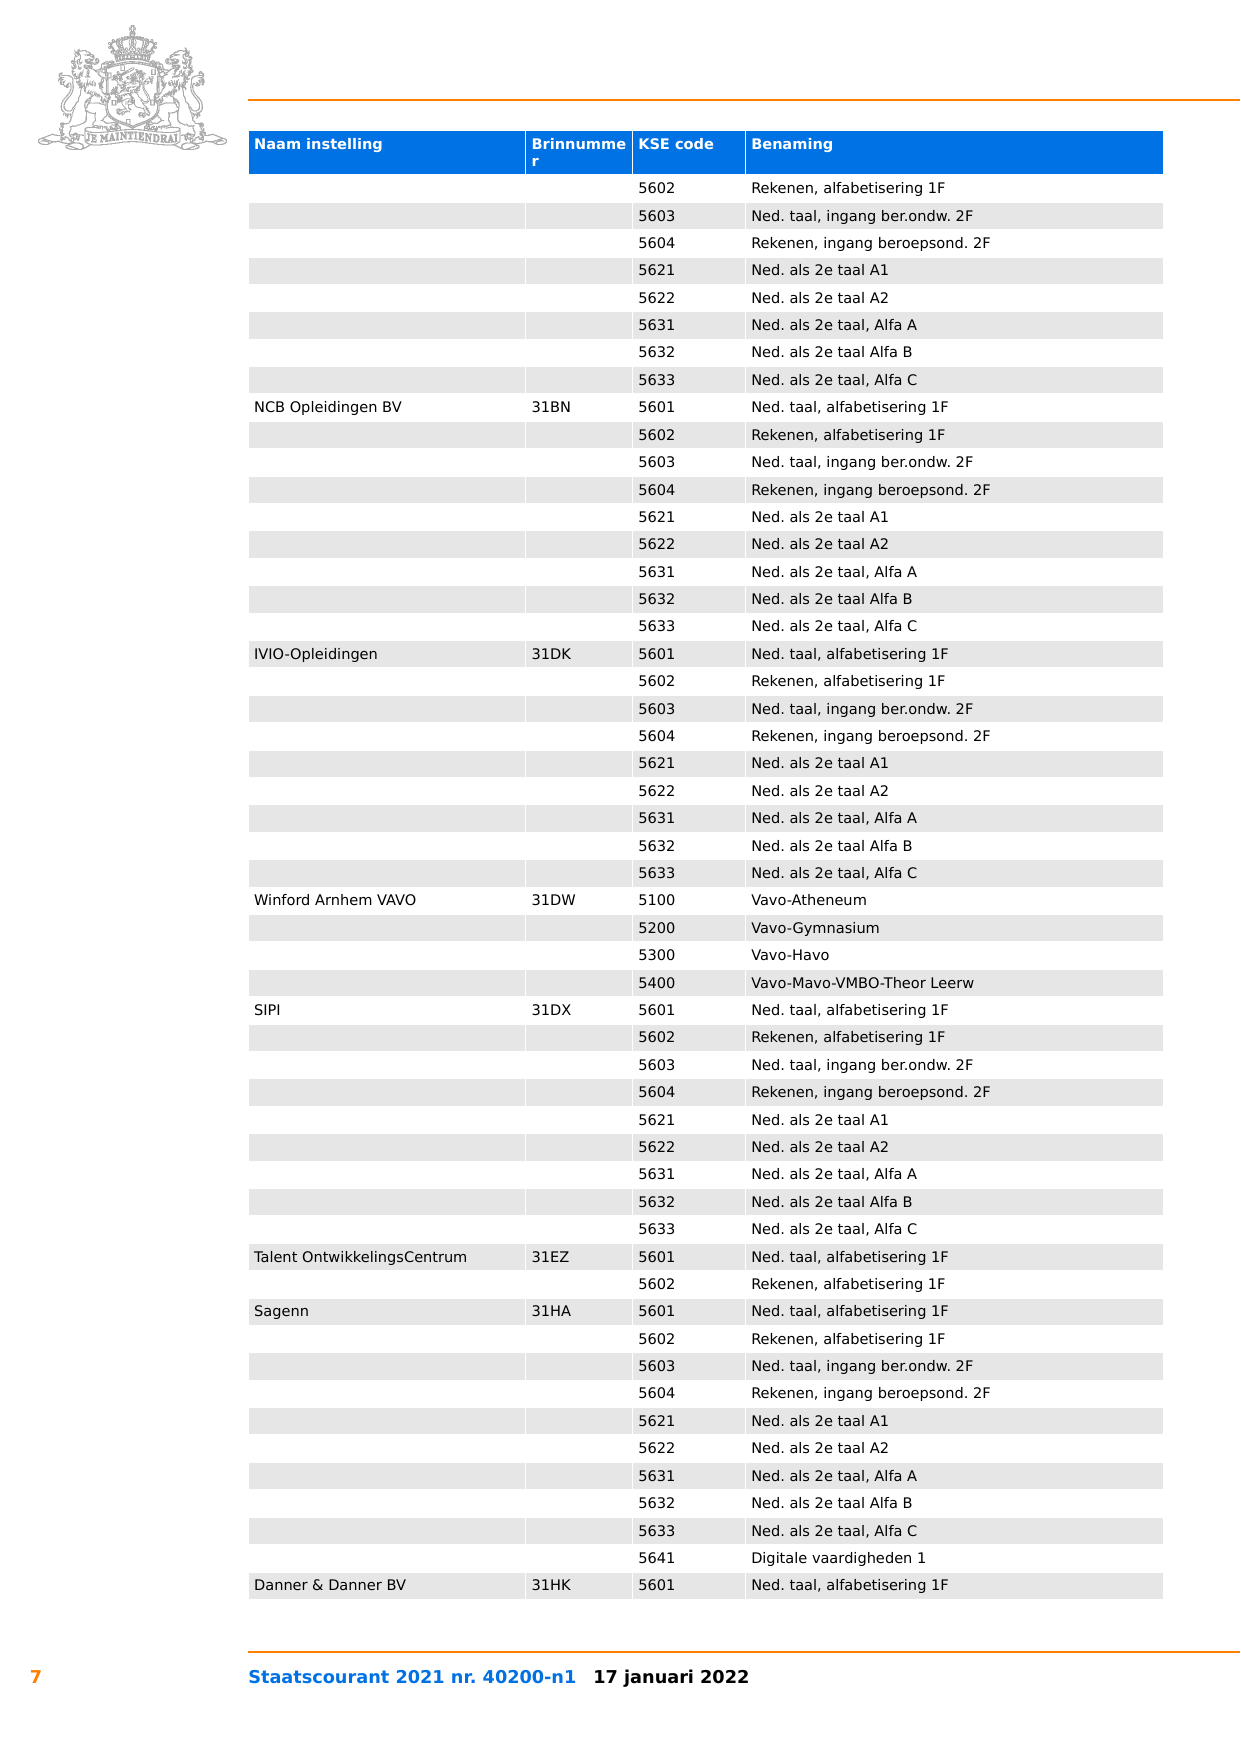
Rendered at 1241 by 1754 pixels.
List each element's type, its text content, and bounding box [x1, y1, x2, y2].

table_cell Ned. taal, alfabetisering 1F [746, 1573, 1163, 1599]
table_cell [249, 1518, 525, 1544]
table_cell [526, 1271, 632, 1297]
table_cell Vavo-Mavo-VMBO-Theor Leerw [746, 970, 1163, 996]
table_cell [526, 943, 632, 969]
table_cell 5621 [633, 1408, 745, 1434]
table_cell 5604 [633, 477, 745, 503]
table_cell [249, 1107, 525, 1133]
picture [38, 25, 227, 150]
table_cell Ned. taal, alfabetisering 1F [746, 395, 1163, 421]
table_cell [526, 504, 632, 530]
table_cell Winford Arnhem VAVO [249, 888, 525, 914]
table_cell 5622 [633, 1134, 745, 1161]
table_cell [526, 1518, 632, 1544]
table_cell Sagenn [249, 1299, 525, 1325]
table_cell [249, 258, 525, 284]
table_cell Vavo-Havo [746, 943, 1163, 969]
table_cell Ned. als 2e taal A1 [746, 1107, 1163, 1133]
table_cell Ned. als 2e taal, Alfa C [746, 614, 1163, 640]
table_cell [249, 1545, 525, 1571]
table_cell [249, 367, 525, 393]
table_cell Rekenen, alfabetisering 1F [746, 1326, 1163, 1352]
table_cell [249, 449, 525, 476]
table_header Benaming [746, 131, 1163, 174]
table_cell 5631 [633, 1463, 745, 1489]
table_cell [526, 1545, 632, 1571]
table_cell [526, 1134, 632, 1161]
table_cell Ned. taal, alfabetisering 1F [746, 1299, 1163, 1325]
table_cell Vavo-Atheneum [746, 888, 1163, 914]
table_cell Rekenen, alfabetisering 1F [746, 669, 1163, 695]
table_cell [526, 723, 632, 749]
table_cell 5632 [633, 340, 745, 366]
table_cell [526, 449, 632, 476]
table_cell Rekenen, alfabetisering 1F [746, 1025, 1163, 1051]
table_cell 5604 [633, 723, 745, 749]
table_cell [249, 504, 525, 530]
table_cell [526, 1436, 632, 1462]
table_cell [526, 1408, 632, 1434]
table_cell IVIO-Opleidingen [249, 641, 525, 667]
table_cell [526, 1490, 632, 1517]
table_cell [526, 258, 632, 284]
table_cell [526, 1025, 632, 1051]
table_cell Ned. taal, ingang ber.ondw. 2F [746, 1353, 1163, 1380]
table_header Brinnummer [526, 131, 632, 174]
table_cell [249, 970, 525, 996]
table_cell [249, 696, 525, 722]
table_cell Rekenen, alfabetisering 1F [746, 422, 1163, 448]
table_cell [249, 559, 525, 585]
table_cell Ned. taal, ingang ber.ondw. 2F [746, 449, 1163, 476]
table_cell [249, 531, 525, 558]
table_cell Ned. taal, alfabetisering 1F [746, 997, 1163, 1023]
table_cell 5621 [633, 751, 745, 777]
table_cell Ned. als 2e taal A1 [746, 1408, 1163, 1434]
table_cell 5601 [633, 1299, 745, 1325]
table_cell [249, 1052, 525, 1078]
table_cell [526, 1162, 632, 1188]
table_cell 5601 [633, 1244, 745, 1270]
table_cell 5601 [633, 395, 745, 421]
table_cell Ned. als 2e taal, Alfa A [746, 1463, 1163, 1489]
table_cell 5631 [633, 559, 745, 585]
table_cell [249, 915, 525, 941]
table_cell 5602 [633, 1326, 745, 1352]
table_cell [526, 340, 632, 366]
table_cell Rekenen, ingang beroepsond. 2F [746, 1381, 1163, 1407]
table_cell 5632 [633, 1490, 745, 1517]
table_cell Ned. als 2e taal Alfa B [746, 833, 1163, 859]
table_cell Ned. als 2e taal Alfa B [746, 1189, 1163, 1215]
table_cell [249, 422, 525, 448]
table_cell Ned. als 2e taal A2 [746, 285, 1163, 311]
table_cell Talent OntwikkelingsCentrum [249, 1244, 525, 1270]
table_cell [249, 230, 525, 256]
table_cell 5621 [633, 258, 745, 284]
table_cell 5602 [633, 1271, 745, 1297]
table_cell Ned. als 2e taal A2 [746, 778, 1163, 804]
table_cell [249, 1079, 525, 1106]
table_cell [526, 477, 632, 503]
table_cell Ned. als 2e taal Alfa B [746, 586, 1163, 613]
table_cell Rekenen, alfabetisering 1F [746, 1271, 1163, 1297]
table_cell 5621 [633, 1107, 745, 1133]
table_cell [249, 860, 525, 887]
table_cell [526, 203, 632, 229]
table_cell 5622 [633, 778, 745, 804]
table_cell [526, 1463, 632, 1489]
table_cell 31BN [526, 395, 632, 421]
table_cell 5603 [633, 1353, 745, 1380]
table_cell [526, 367, 632, 393]
table_cell 31DW [526, 888, 632, 914]
table_cell 5632 [633, 833, 745, 859]
table_cell [526, 586, 632, 613]
table_cell [249, 1381, 525, 1407]
table_cell [526, 778, 632, 804]
table_cell [526, 696, 632, 722]
table_cell [249, 943, 525, 969]
table_cell 5603 [633, 1052, 745, 1078]
table_cell Ned. taal, ingang ber.ondw. 2F [746, 203, 1163, 229]
table_cell [526, 175, 632, 202]
table_cell [249, 1326, 525, 1352]
table_cell [526, 1189, 632, 1215]
table_cell 5601 [633, 641, 745, 667]
table_cell [249, 669, 525, 695]
table_cell 5100 [633, 888, 745, 914]
table_cell Digitale vaardigheden 1 [746, 1545, 1163, 1571]
table_cell [526, 312, 632, 339]
table_cell Danner & Danner BV [249, 1573, 525, 1599]
table_cell 5633 [633, 1216, 745, 1243]
table_cell Ned. taal, ingang ber.ondw. 2F [746, 1052, 1163, 1078]
table_cell Ned. als 2e taal Alfa B [746, 1490, 1163, 1517]
table_cell [249, 1436, 525, 1462]
table_cell Ned. taal, ingang ber.ondw. 2F [746, 696, 1163, 722]
table_cell 5603 [633, 449, 745, 476]
table_cell Rekenen, alfabetisering 1F [746, 175, 1163, 202]
table_cell 5601 [633, 997, 745, 1023]
table_cell [526, 614, 632, 640]
table_cell 5632 [633, 1189, 745, 1215]
table_header KSE code [633, 131, 745, 174]
table_cell [249, 1189, 525, 1215]
table_cell 5602 [633, 175, 745, 202]
table_cell [249, 1162, 525, 1188]
table_cell 5400 [633, 970, 745, 996]
table_cell Ned. als 2e taal, Alfa C [746, 367, 1163, 393]
table_cell [249, 1463, 525, 1489]
table_cell 31HK [526, 1573, 632, 1599]
table_cell Ned. als 2e taal A1 [746, 258, 1163, 284]
table_cell 5631 [633, 1162, 745, 1188]
table_cell [526, 833, 632, 859]
table_cell [526, 422, 632, 448]
table_cell [526, 669, 632, 695]
table_cell Ned. als 2e taal Alfa B [746, 340, 1163, 366]
table_cell [526, 285, 632, 311]
table_cell 31DK [526, 641, 632, 667]
table_cell Rekenen, ingang beroepsond. 2F [746, 230, 1163, 256]
table_cell Ned. als 2e taal A1 [746, 504, 1163, 530]
table_cell 31EZ [526, 1244, 632, 1270]
table_cell Ned. taal, alfabetisering 1F [746, 641, 1163, 667]
table_cell [526, 1353, 632, 1380]
table_cell Ned. taal, alfabetisering 1F [746, 1244, 1163, 1270]
table_cell Ned. als 2e taal, Alfa A [746, 312, 1163, 339]
table_cell 5633 [633, 367, 745, 393]
table_cell Ned. als 2e taal A2 [746, 531, 1163, 558]
table_cell 5632 [633, 586, 745, 613]
table_cell [249, 778, 525, 804]
table_cell 5633 [633, 1518, 745, 1544]
table_cell [526, 559, 632, 585]
table_cell [249, 805, 525, 832]
table_cell [249, 477, 525, 503]
table_cell 5631 [633, 312, 745, 339]
table_cell [249, 340, 525, 366]
table_cell [249, 614, 525, 640]
table_cell Vavo-Gymnasium [746, 915, 1163, 941]
table_cell Rekenen, ingang beroepsond. 2F [746, 1079, 1163, 1106]
table_cell [526, 860, 632, 887]
table_cell [526, 230, 632, 256]
table_cell 5601 [633, 1573, 745, 1599]
table_cell [249, 1134, 525, 1161]
table_cell 5633 [633, 614, 745, 640]
table_cell [526, 1079, 632, 1106]
table_cell Rekenen, ingang beroepsond. 2F [746, 477, 1163, 503]
table_cell 5604 [633, 1381, 745, 1407]
table_cell [249, 285, 525, 311]
table_cell [249, 833, 525, 859]
table_cell 31DX [526, 997, 632, 1023]
table_cell 5622 [633, 531, 745, 558]
table_cell 5641 [633, 1545, 745, 1571]
table_cell [526, 1216, 632, 1243]
table_cell 5200 [633, 915, 745, 941]
table_cell [526, 970, 632, 996]
table_cell [526, 531, 632, 558]
table_cell Ned. als 2e taal, Alfa C [746, 1518, 1163, 1544]
table_cell [526, 1381, 632, 1407]
table_cell [249, 203, 525, 229]
table_cell 5633 [633, 860, 745, 887]
table_cell 5602 [633, 669, 745, 695]
table_cell 5300 [633, 943, 745, 969]
table_cell Ned. als 2e taal, Alfa A [746, 1162, 1163, 1188]
table_cell Ned. als 2e taal A2 [746, 1436, 1163, 1462]
table_cell 5622 [633, 285, 745, 311]
table_cell 5604 [633, 1079, 745, 1106]
table_header Naam instelling [249, 131, 525, 174]
table_cell Ned. als 2e taal, Alfa A [746, 559, 1163, 585]
table_cell Rekenen, ingang beroepsond. 2F [746, 723, 1163, 749]
table_cell [526, 1052, 632, 1078]
table_cell 31HA [526, 1299, 632, 1325]
table_cell Ned. als 2e taal, Alfa C [746, 860, 1163, 887]
table_cell [249, 312, 525, 339]
table_cell [249, 1490, 525, 1517]
table_cell [249, 1216, 525, 1243]
table_cell [249, 1408, 525, 1434]
table_cell [526, 751, 632, 777]
table_cell SIPI [249, 997, 525, 1023]
table_cell [526, 1107, 632, 1133]
table_cell Ned. als 2e taal, Alfa C [746, 1216, 1163, 1243]
table_cell 5604 [633, 230, 745, 256]
table_cell 5622 [633, 1436, 745, 1462]
table_cell [249, 1025, 525, 1051]
table_cell [526, 805, 632, 832]
table_cell 5602 [633, 1025, 745, 1051]
table_cell Ned. als 2e taal, Alfa A [746, 805, 1163, 832]
table_cell [249, 586, 525, 613]
table_cell [249, 1271, 525, 1297]
table_cell 5602 [633, 422, 745, 448]
table_cell NCB Opleidingen BV [249, 395, 525, 421]
table_cell [526, 1326, 632, 1352]
table_cell [526, 915, 632, 941]
table_cell 5603 [633, 696, 745, 722]
table_cell Ned. als 2e taal A1 [746, 751, 1163, 777]
table_cell Ned. als 2e taal A2 [746, 1134, 1163, 1161]
table_cell [249, 1353, 525, 1380]
table_cell [249, 751, 525, 777]
table_cell 5631 [633, 805, 745, 832]
table_cell 5603 [633, 203, 745, 229]
table_cell 5621 [633, 504, 745, 530]
table_cell [249, 723, 525, 749]
table_cell [249, 175, 525, 202]
